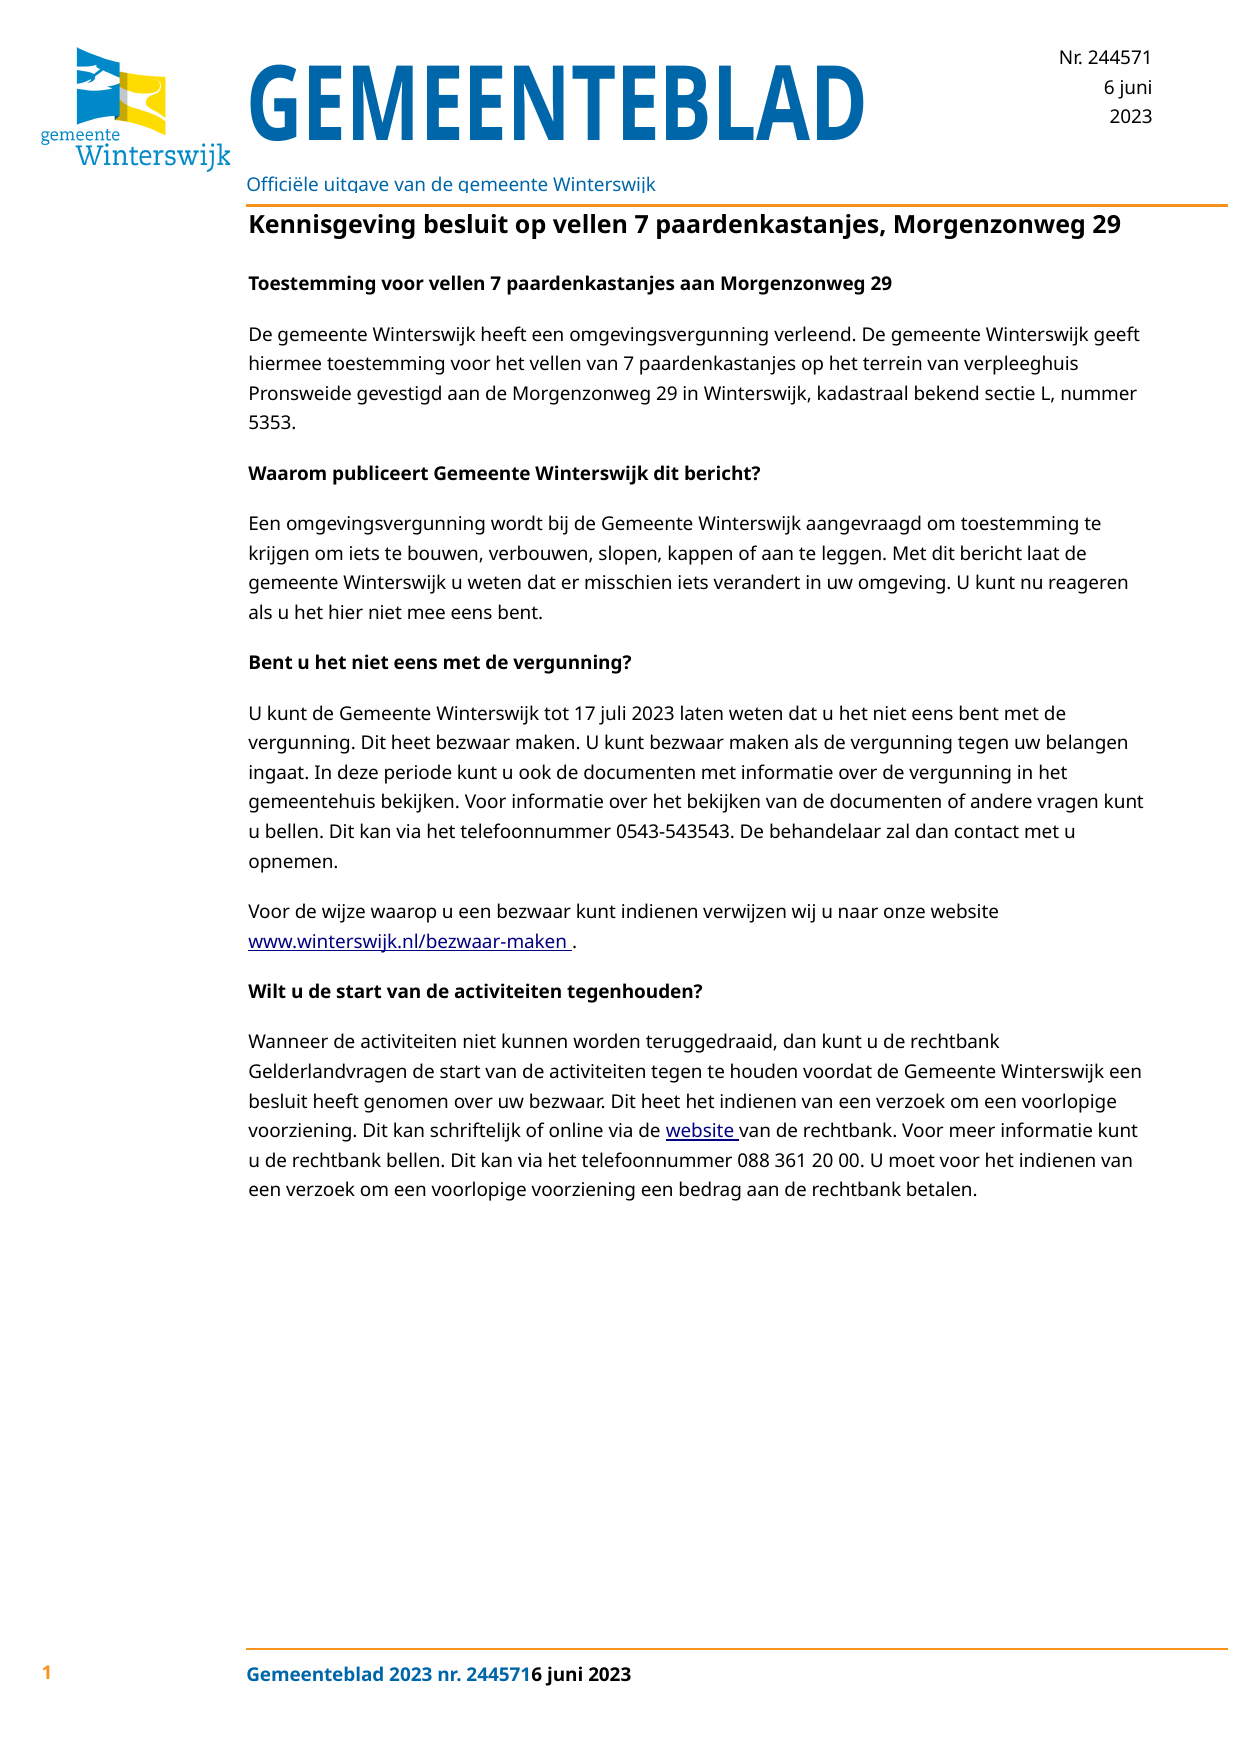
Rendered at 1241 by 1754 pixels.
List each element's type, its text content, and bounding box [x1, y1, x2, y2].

picture [225, 153, 231, 162]
text Kennisgeving besluit op vellen 7 paardenkastanjes, Morgenzonweg 29 [248, 207, 1152, 241]
text Wanneer de activiteiten niet kunnen worden teruggedraaid, dan kunt u de rechtbank Gelderlandvragen de start van de activiteiten tegen te houden voordat de Gemeente Winterswijk een besluit heeft genomen over uw bezwaar. Dit heet het indienen van een verzoek om een voorlopige voorziening. Dit kan schriftelijk of online via de website van de rechtbank. Voor meer informatie kunt u de rechtbank bellen. Dit kan via het telefoonnummer 088 361 20 00. U moet voor het indienen van een verzoek om een voorlopige voorziening een bedrag aan de rechtbank betalen. [248, 1029, 1152, 1202]
text Wilt u de start van de activiteiten tegenhouden? [248, 978, 1152, 1004]
text Toestemming voor vellen 7 paardenkastanjes aan Morgenzonweg 29 [248, 270, 1152, 296]
text Voor de wijze waarop u een bezwaar kunt indienen verwijzen wij u naar onze website www.winterswijk.nl/bezwaar-maken . [248, 898, 1152, 953]
text De gemeente Winterswijk heeft een omgevingsvergunning verleend. De gemeente Winterswijk geeft hiermee toestemming voor het vellen van 7 paardenkastanjes op het terrein van verpleeghuis Pronsweide gevestigd aan de Morgenzonweg 29 in Winterswijk, kadastraal bekend sectie L, nummer 5353. [248, 321, 1152, 435]
text Bent u het niet eens met de vergunning? [248, 649, 1152, 675]
text Waarom publiceert Gemeente Winterswijk dit bericht? [248, 460, 1152, 486]
text Een omgevingsvergunning wordt bij de Gemeente Winterswijk aangevraagd om toestemming te krijgen om iets te bouwen, verbouwen, slopen, kappen of aan te leggen. Met dit bericht laat de gemeente Winterswijk u weten dat er misschien iets verandert in uw omgeving. U kunt nu reageren als u het hier niet mee eens bent. [248, 510, 1152, 625]
picture [41, 47, 231, 172]
text U kunt de Gemeente Winterswijk tot 17 juli 2023 laten weten dat u het niet eens bent met de vergunning. Dit heet bezwaar maken. U kunt bezwaar maken als de vergunning tegen uw belangen ingaat. In deze periode kunt u ook de documenten met informatie over de vergunning in het gemeentehuis bekijken. Voor informatie over het bekijken van de documenten of andere vragen kunt u bellen. Dit kan via het telefoonnummer 0543-543543. De behandelaar zal dan contact met u opnemen. [248, 700, 1152, 873]
